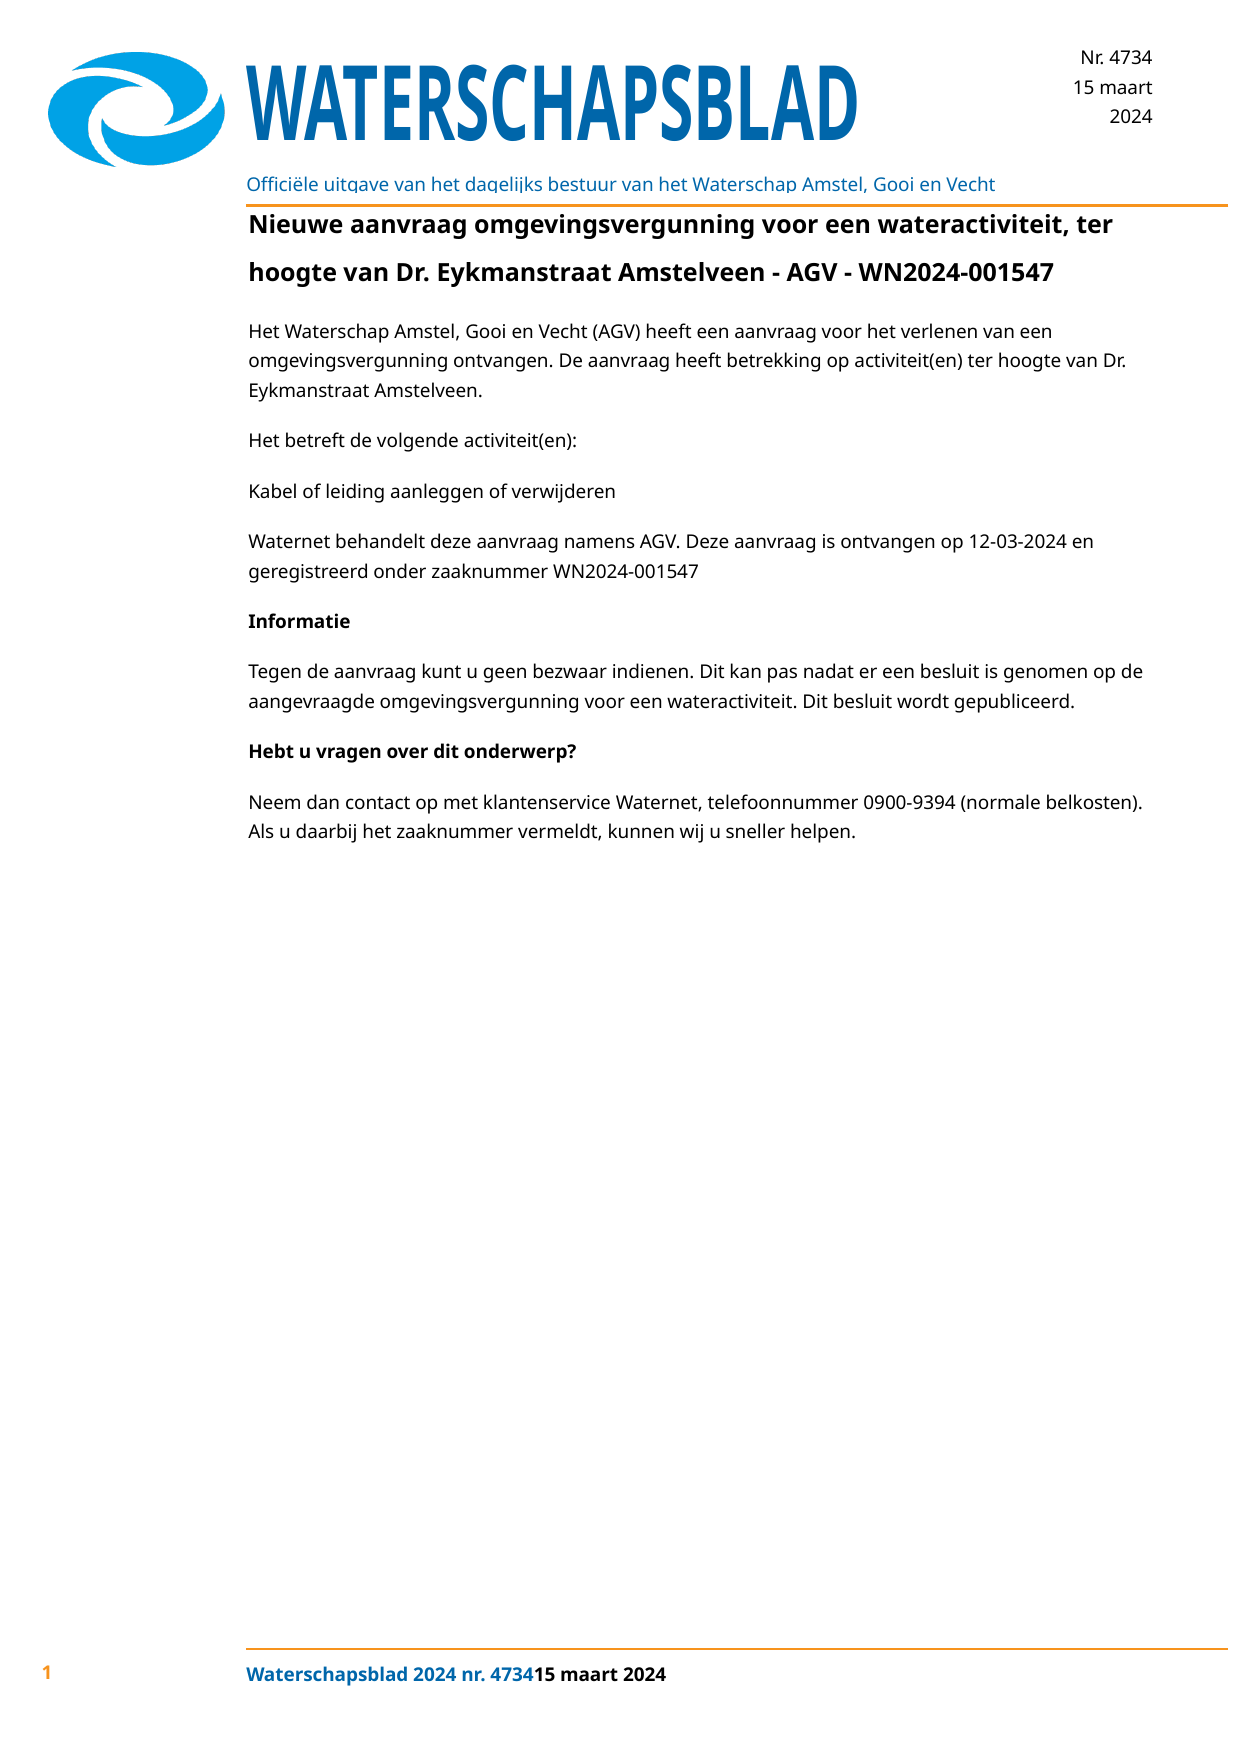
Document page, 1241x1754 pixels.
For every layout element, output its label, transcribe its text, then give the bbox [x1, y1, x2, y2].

text Het betreft de volgende activiteit(en): [248, 427, 1152, 453]
text Tegen de aanvraag kunt u geen bezwaar indienen. Dit kan pas nadat er een besluit is genomen op de aangevraagde omgevingsvergunning voor een wateractiviteit. Dit besluit wordt gepubliceerd. [248, 659, 1152, 714]
text Waternet behandelt deze aanvraag namens AGV. Deze aanvraag is ontvangen op 12-03-2024 en geregistreerd onder zaaknummer WN2024-001547 [248, 528, 1152, 584]
text Hebt u vragen over dit onderwerp? [248, 739, 1152, 764]
text Informatie [248, 608, 1152, 634]
text Het Waterschap Amstel, Gooi en Vecht (AGV) heeft een aanvraag voor het verlenen van een omgevingsvergunning ontvangen. De aanvraag heeft betrekking op activiteit(en) ter hoogte van Dr. Eykmanstraat Amstelveen. [248, 318, 1152, 403]
picture [41, 47, 231, 172]
text Neem dan contact op met klantenservice Waternet, telefoonnummer 0900-9394 (normale belkosten). Als u daarbij het zaaknummer vermeldt, kunnen wij u sneller helpen. [248, 789, 1152, 844]
text Kabel of leiding aanleggen of verwijderen [248, 478, 1152, 504]
text Nieuwe aanvraag omgevingsvergunning voor een wateractiviteit, ter hoogte van Dr. Eykmanstraat Amstelveen - AGV - WN2024-001547 [248, 207, 1152, 288]
